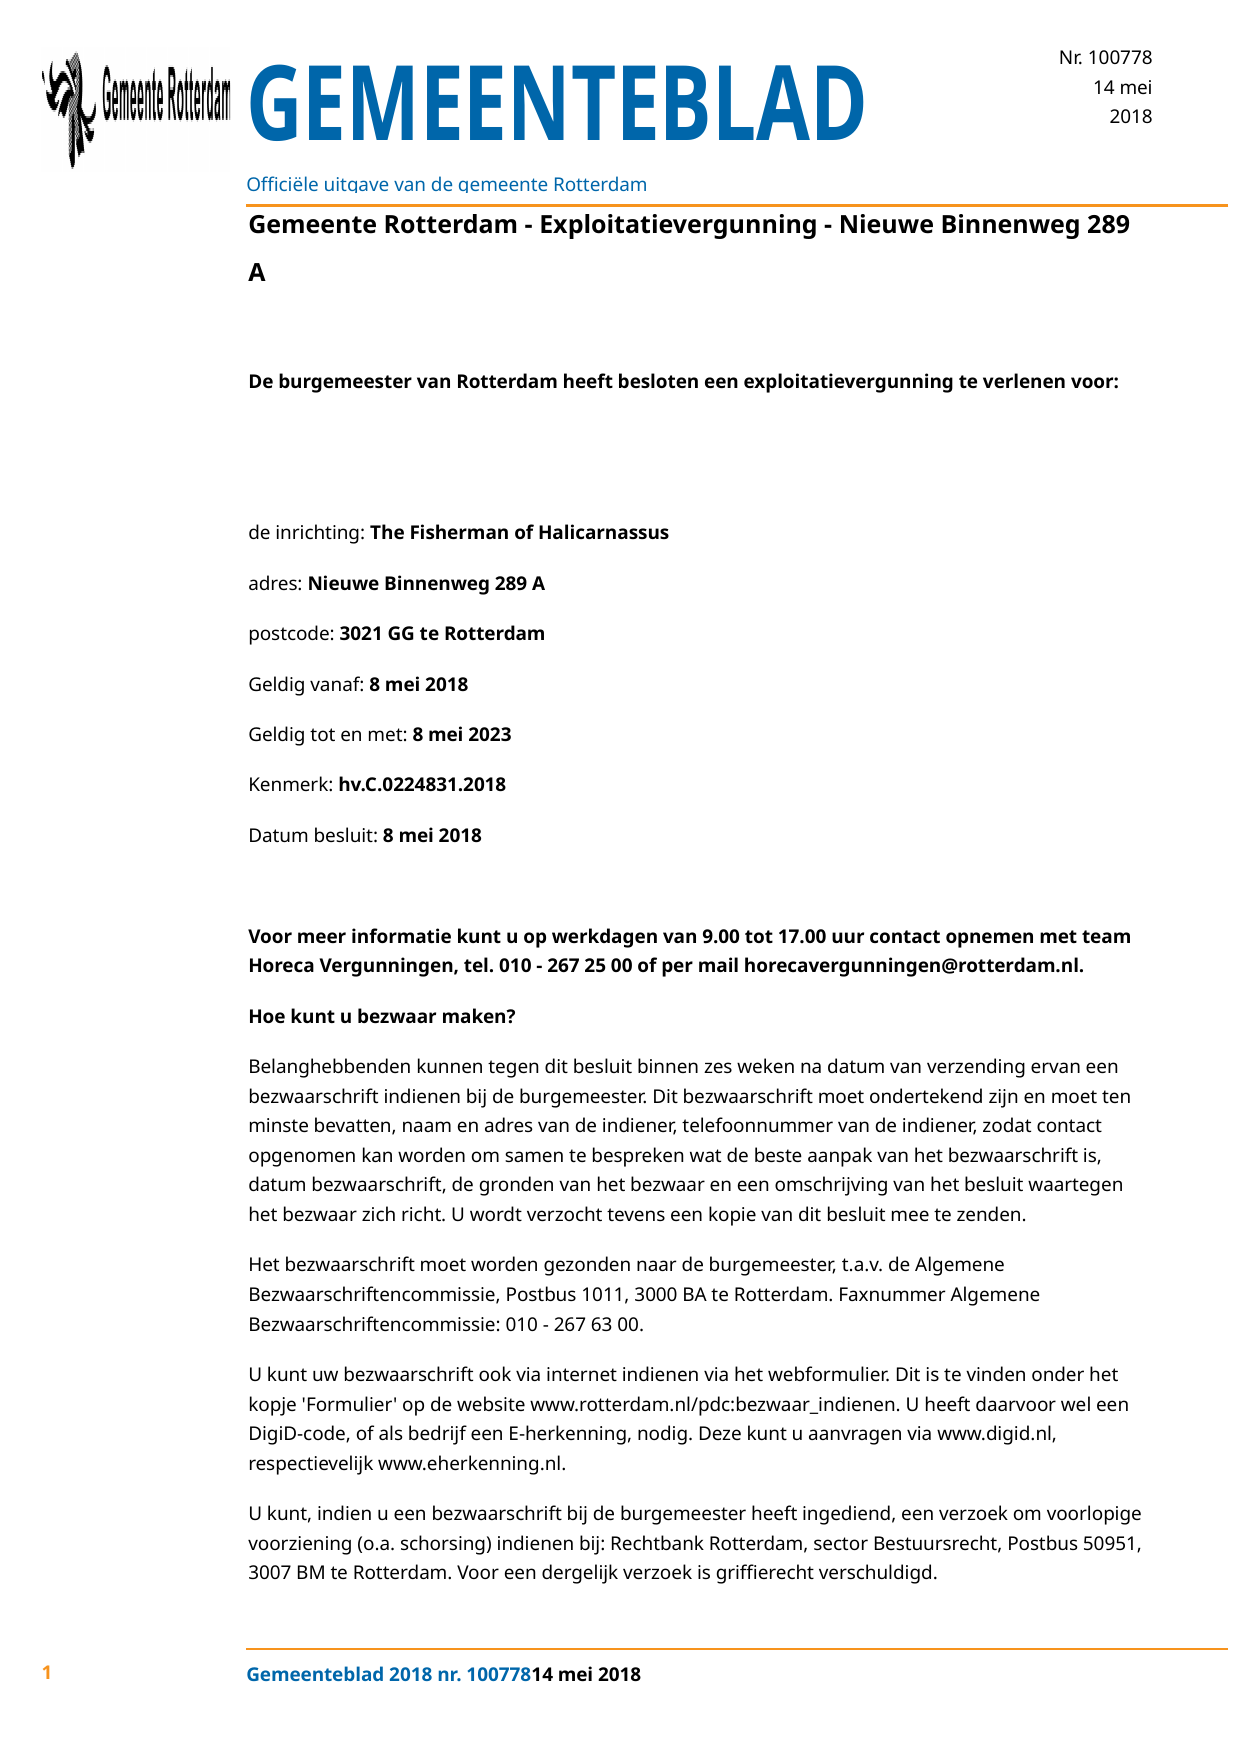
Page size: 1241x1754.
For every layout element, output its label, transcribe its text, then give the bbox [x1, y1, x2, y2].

text Het bezwaarschrift moet worden gezonden naar de burgemeester, t.a.v. de Algemene Bezwaarschriftencommissie, Postbus 1011, 3000 BA te Rotterdam. Faxnummer Algemene Bezwaarschriftencommissie: 010 - 267 63 00. [248, 1252, 1152, 1337]
text Kenmerk: hv.C.0224831.2018 [248, 772, 1152, 797]
text adres: Nieuwe Binnenweg 289 A [248, 570, 1152, 596]
text de inrichting: The Fisherman of Halicarnassus [248, 519, 1152, 545]
text Belanghebbenden kunnen tegen dit besluit binnen zes weken na datum van verzending ervan een bezwaarschrift indienen bij de burgemeester. Dit bezwaarschrift moet ondertekend zijn en moet ten minste bevatten, naam en adres van de indiener, telefoonnummer van de indiener, zodat contact opgenomen kan worden om samen te bespreken wat de beste aanpak van het bezwaarschrift is, datum bezwaarschrift, de gronden van het bezwaar en een omschrijving van het besluit waartegen het bezwaar zich richt. U wordt verzocht tevens een kopie van dit besluit mee te zenden. [248, 1053, 1152, 1227]
picture [41, 47, 231, 172]
text Geldig vanaf: 8 mei 2018 [248, 671, 1152, 697]
text U kunt, indien u een bezwaarschrift bij de burgemeester heeft ingediend, een verzoek om voorlopige voorziening (o.a. schorsing) indienen bij: Rechtbank Rotterdam, sector Bestuursrecht, Postbus 50951, 3007 BM te Rotterdam. Voor een dergelijk verzoek is griffierecht verschuldigd. [248, 1500, 1152, 1585]
text De burgemeester van Rotterdam heeft besloten een exploitatievergunning te verlenen voor: [248, 368, 1152, 394]
text U kunt uw bezwaarschrift ook via internet indienen via het webformulier. Dit is te vinden onder het kopje 'Formulier' op de website www.rotterdam.nl/pdc:bezwaar_indienen. U heeft daarvoor wel een DigiD-code, of als bedrijf een E-herkenning, nodig. Deze kunt u aanvragen via www.digid.nl, respectievelijk www.eherkenning.nl. [248, 1361, 1152, 1476]
text Gemeente Rotterdam - Exploitatievergunning - Nieuwe Binnenweg 289 A [248, 207, 1152, 288]
text postcode: 3021 GG te Rotterdam [248, 620, 1152, 646]
text Datum besluit: 8 mei 2018 [248, 822, 1152, 848]
text Geldig tot en met: 8 mei 2023 [248, 721, 1152, 747]
text Voor meer informatie kunt u op werkdagen van 9.00 tot 17.00 uur contact opnemen met team Horeca Vergunningen, tel. 010 - 267 25 00 of per mail horecavergunningen@rotterdam.nl. [248, 923, 1152, 978]
text Hoe kunt u bezwaar maken? [248, 1003, 1152, 1029]
